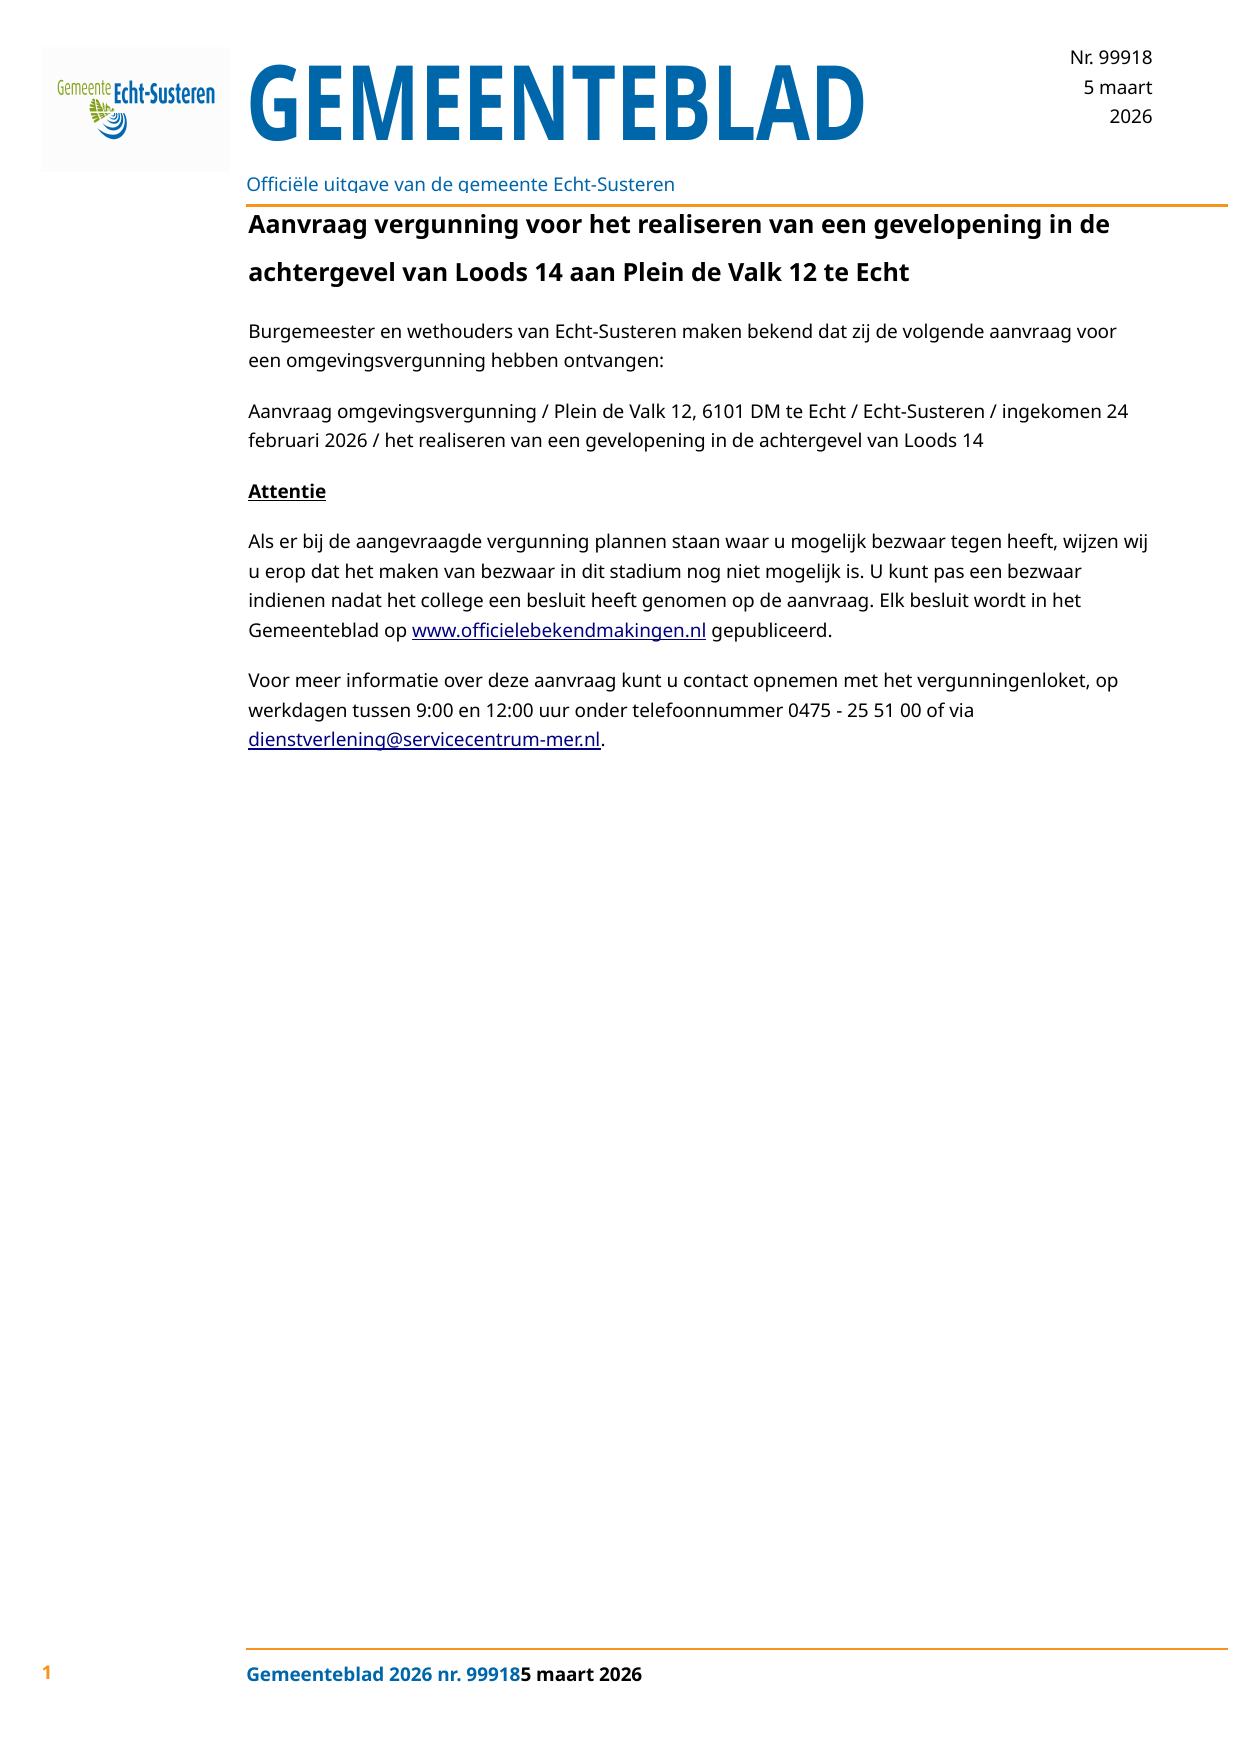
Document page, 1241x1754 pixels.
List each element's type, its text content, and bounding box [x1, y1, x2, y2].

text Aanvraag omgevingsvergunning / Plein de Valk 12, 6101 DM te Echt / Echt-Susteren / ingekomen 24 februari 2026 / het realiseren van een gevelopening in de achtergevel van Loods 14 [248, 398, 1152, 453]
text Burgemeester en wethouders van Echt-Susteren maken bekend dat zij de volgende aanvraag voor een omgevingsvergunning hebben ontvangen: [248, 318, 1152, 373]
text Voor meer informatie over deze aanvraag kunt u contact opnemen met het vergunningenloket, op werkdagen tussen 9:00 en 12:00 uur onder telefoonnummer 0475 - 25 51 00 of via dienstverlening@servicecentrum-mer.nl. [248, 667, 1152, 752]
picture [41, 47, 231, 172]
text Attentie [248, 478, 1152, 504]
text Aanvraag vergunning voor het realiseren van een gevelopening in de achtergevel van Loods 14 aan Plein de Valk 12 te Echt [248, 207, 1152, 288]
text Als er bij de aangevraagde vergunning plannen staan waar u mogelijk bezwaar tegen heeft, wijzen wij u erop dat het maken van bezwaar in dit stadium nog niet mogelijk is. U kunt pas een bezwaar indienen nadat het college een besluit heeft genomen op de aanvraag. Elk besluit wordt in het Gemeenteblad op www.officielebekendmakingen.nl gepubliceerd. [248, 528, 1152, 643]
